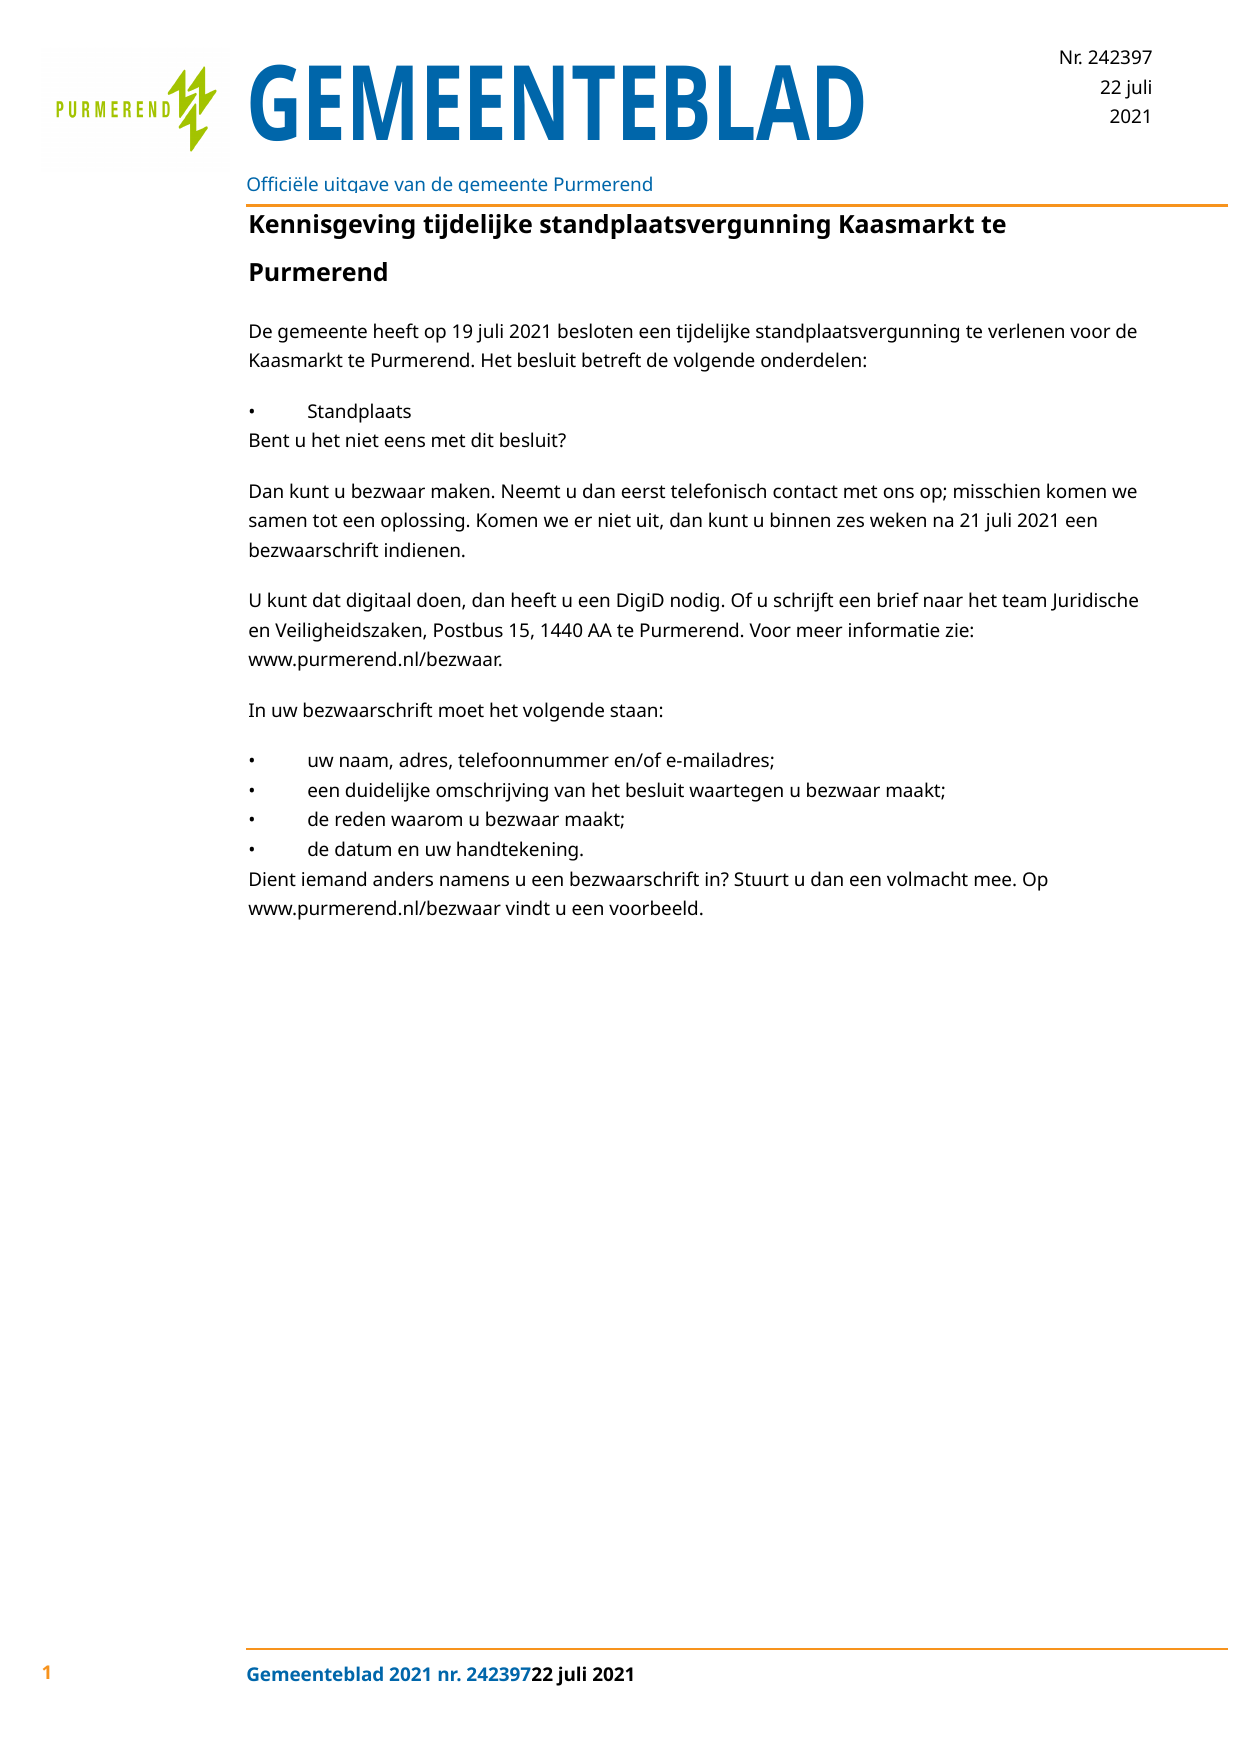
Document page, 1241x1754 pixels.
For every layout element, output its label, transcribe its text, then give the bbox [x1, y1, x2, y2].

text Kennisgeving tijdelijke standplaatsvergunning Kaasmarkt te Purmerend [248, 207, 1152, 288]
text U kunt dat digitaal doen, dan heeft u een DigiD nodig. Of u schrijft een brief naar het team Juridische en Veiligheidszaken, Postbus 15, 1440 AA te Purmerend. Voor meer informatie zie: www.purmerend.nl/bezwaar. [248, 587, 1152, 672]
list de datum en uw handtekening. [248, 836, 1152, 862]
list uw naam, adres, telefoonnummer en/of e-mailadres; [248, 747, 1152, 773]
text In uw bezwaarschrift moet het volgende staan: [248, 697, 1152, 723]
text Dan kunt u bezwaar maken. Neemt u dan eerst telefonisch contact met ons op; misschien komen we samen tot een oplossing. Komen we er niet uit, dan kunt u binnen zes weken na 21 juli 2021 een bezwaarschrift indienen. [248, 478, 1152, 563]
text Dient iemand anders namens u een bezwaarschrift in? Stuurt u dan een volmacht mee. Op www.purmerend.nl/bezwaar vindt u een voorbeeld. [248, 866, 1152, 921]
picture [41, 47, 231, 172]
list een duidelijke omschrijving van het besluit waartegen u bezwaar maakt; [248, 777, 1152, 803]
list de reden waarom u bezwaar maakt; [248, 807, 1152, 832]
text Bent u het niet eens met dit besluit? [248, 427, 1152, 453]
list Standplaats [248, 398, 1152, 424]
text De gemeente heeft op 19 juli 2021 besloten een tijdelijke standplaatsvergunning te verlenen voor de Kaasmarkt te Purmerend. Het besluit betreft de volgende onderdelen: [248, 318, 1152, 373]
